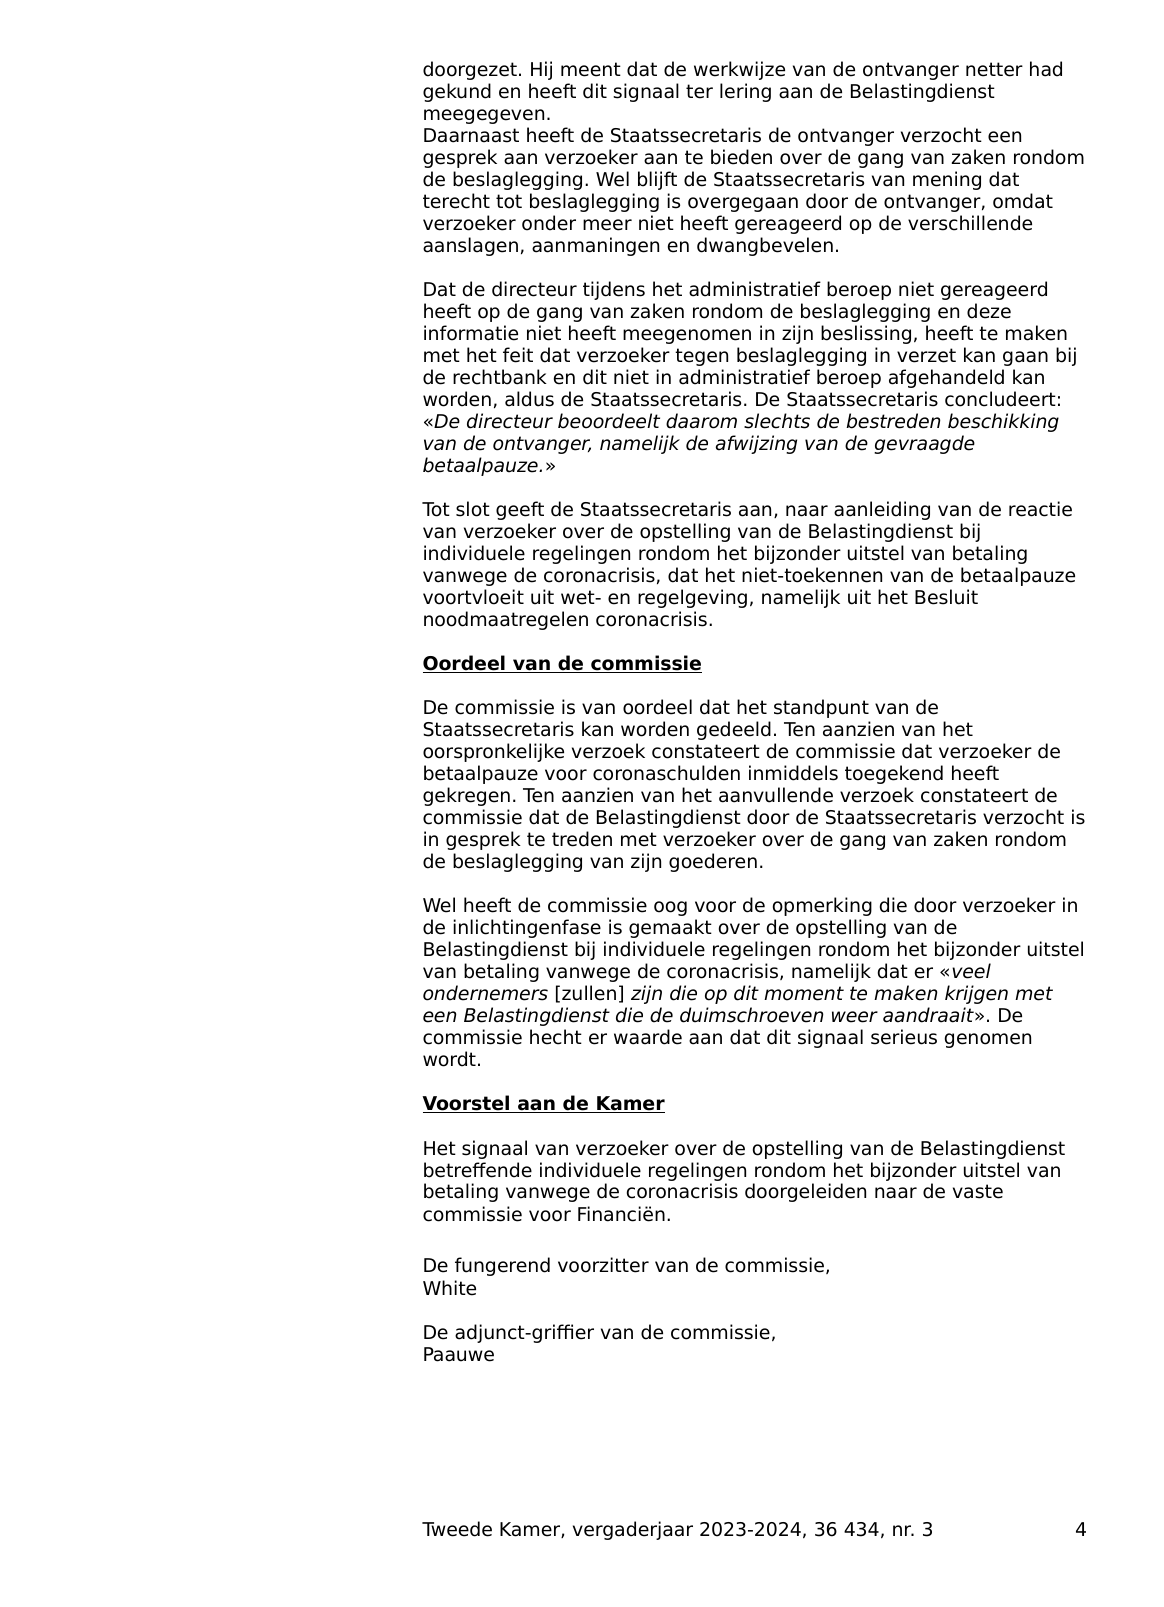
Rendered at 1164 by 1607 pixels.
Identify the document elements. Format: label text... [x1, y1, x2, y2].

text De fungerend voorzitter van de commissie, White [422, 1255, 1087, 1299]
text doorgezet. Hij meent dat de werkwijze van de ontvanger netter had gekund en heeft dit signaal ter lering aan de Belastingdienst meegegeven. [422, 59, 1087, 125]
text Dat de directeur tijdens het administratief beroep niet gereageerd heeft op de gang van zaken rondom de beslaglegging en deze informatie niet heeft meegenomen in zijn beslissing, heeft te maken met het feit dat verzoeker tegen beslaglegging in verzet kan gaan bij de rechtbank en dit niet in administratief beroep afgehandeld kan worden, aldus de Staatssecretaris. De Staatssecretaris concludeert: «De directeur beoordeelt daarom slechts de bestreden beschikking van de ontvanger, namelijk de afwijzing van de gevraagde betaalpauze.» [422, 279, 1087, 477]
text De commissie is van oordeel dat het standpunt van de Staatssecretaris kan worden gedeeld. Ten aanzien van het oorspronkelijke verzoek constateert de commissie dat verzoeker de betaalpauze voor coronaschulden inmiddels toegekend heeft gekregen. Ten aanzien van het aanvullende verzoek constateert de commissie dat de Belastingdienst door de Staatssecretaris verzocht is in gesprek te treden met verzoeker over de gang van zaken rondom de beslaglegging van zijn goederen. [422, 697, 1087, 873]
text Tot slot geeft de Staatssecretaris aan, naar aanleiding van de reactie van verzoeker over de opstelling van de Belastingdienst bij individuele regelingen rondom het bijzonder uitstel van betaling vanwege de coronacrisis, dat het niet-toekennen van de betaalpauze voortvloeit uit wet- en regelgeving, namelijk uit het Besluit noodmaatregelen coronacrisis. [422, 499, 1087, 631]
subtitle Oordeel van de commissie [422, 653, 1087, 675]
text De adjunct-griffier van de commissie, Paauwe [422, 1322, 1087, 1366]
text Daarnaast heeft de Staatssecretaris de ontvanger verzocht een gesprek aan verzoeker aan te bieden over de gang van zaken rondom de beslaglegging. Wel blijft de Staatssecretaris van mening dat terecht tot beslaglegging is overgegaan door de ontvanger, omdat verzoeker onder meer niet heeft gereageerd op de verschillende aanslagen, aanmaningen en dwangbevelen. [422, 125, 1087, 257]
text Het signaal van verzoeker over de opstelling van de Belastingdienst betreffende individuele regelingen rondom het bijzonder uitstel van betaling vanwege de coronacrisis doorgeleiden naar de vaste commissie voor Financiën. [422, 1137, 1087, 1225]
subtitle Voorstel aan de Kamer [422, 1093, 1087, 1115]
text Wel heeft de commissie oog voor de opmerking die door verzoeker in de inlichtingenfase is gemaakt over de opstelling van de Belastingdienst bij individuele regelingen rondom het bijzonder uitstel van betaling vanwege de coronacrisis, namelijk dat er «veel ondernemers [zullen] zijn die op dit moment te maken krijgen met een Belastingdienst die de duimschroeven weer aandraait». De commissie hecht er waarde aan dat dit signaal serieus genomen wordt. [422, 895, 1087, 1071]
